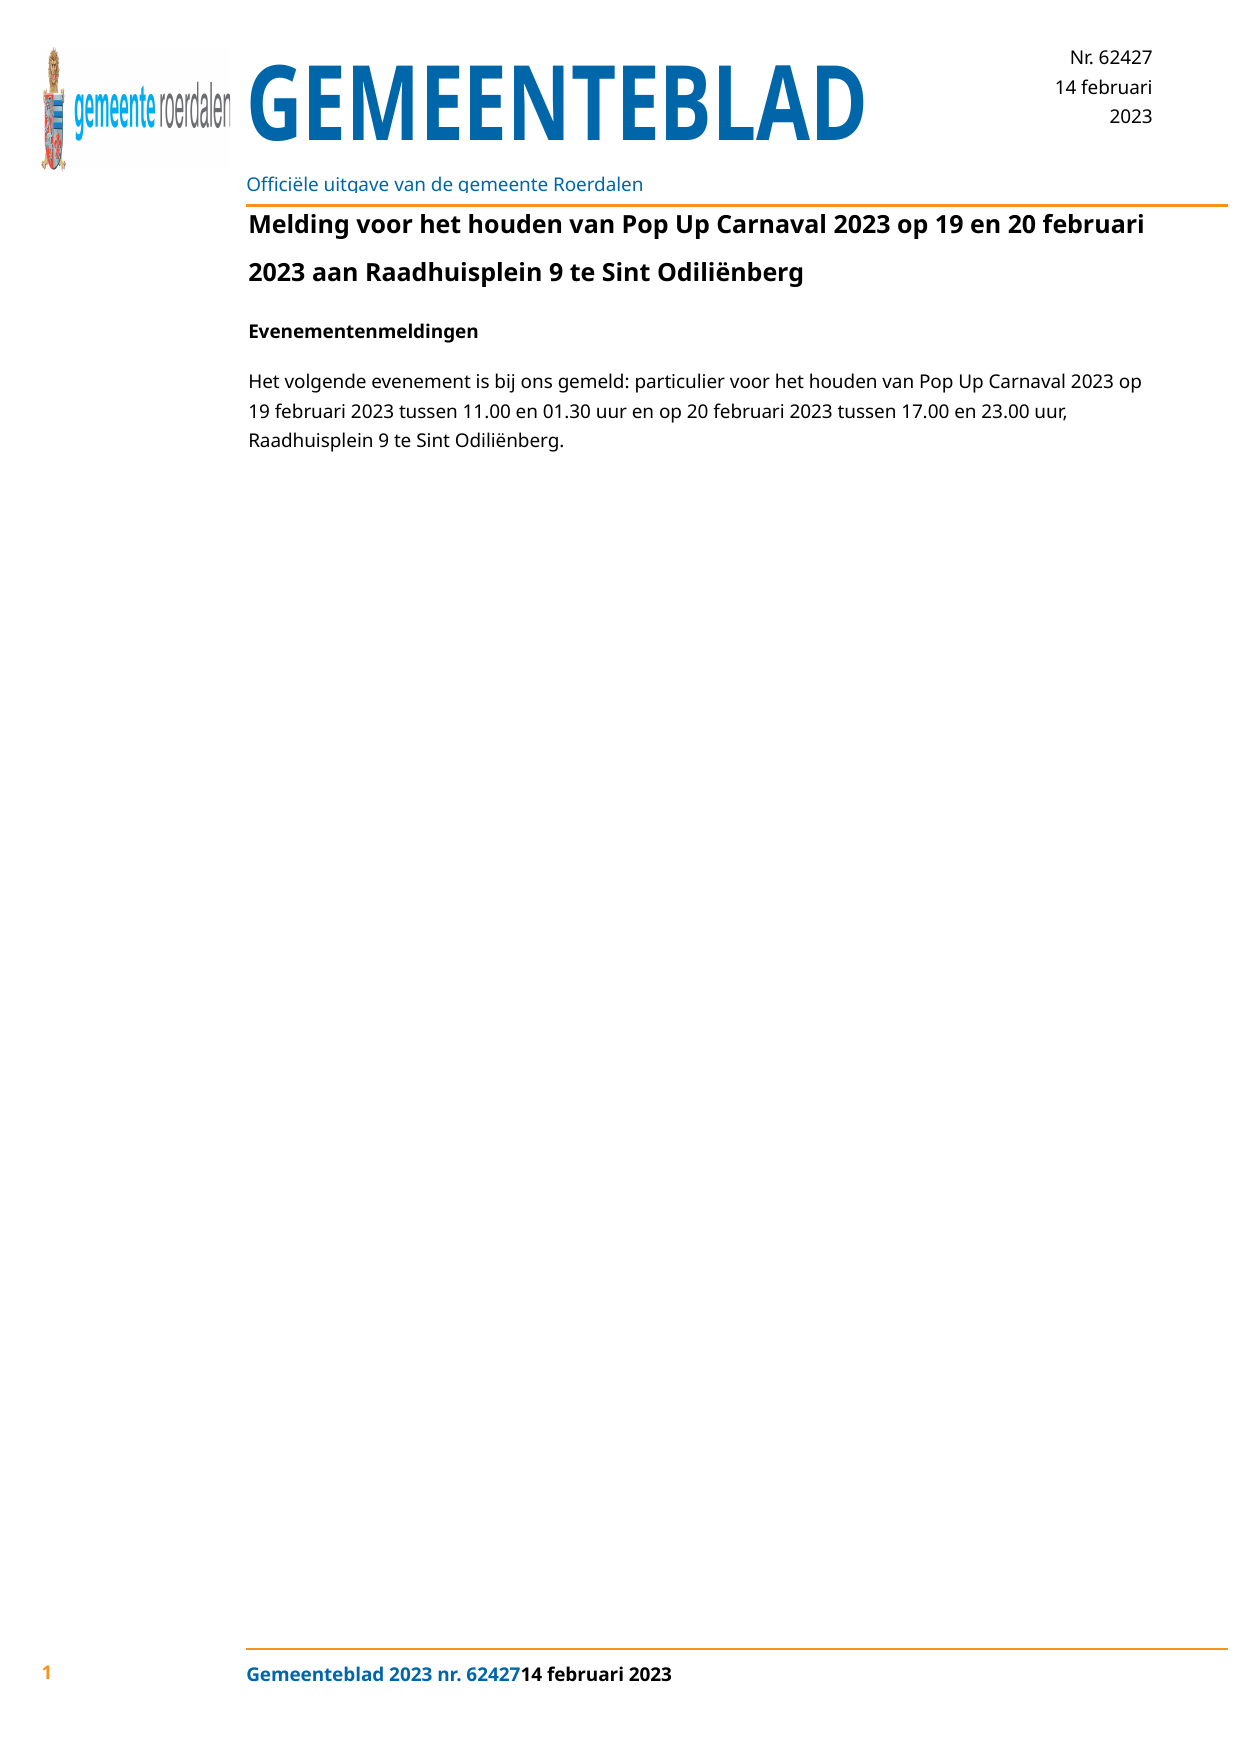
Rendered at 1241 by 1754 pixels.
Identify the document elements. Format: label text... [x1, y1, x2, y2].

text Evenementenmeldingen [248, 318, 1152, 344]
text Het volgende evenement is bij ons gemeld: particulier voor het houden van Pop Up Carnaval 2023 op 19 februari 2023 tussen 11.00 en 01.30 uur en op 20 februari 2023 tussen 17.00 en 23.00 uur, Raadhuisplein 9 te Sint Odiliënberg. [248, 368, 1152, 453]
text Melding voor het houden van Pop Up Carnaval 2023 op 19 en 20 februari 2023 aan Raadhuisplein 9 te Sint Odiliënberg [248, 207, 1152, 288]
picture [41, 47, 231, 172]
